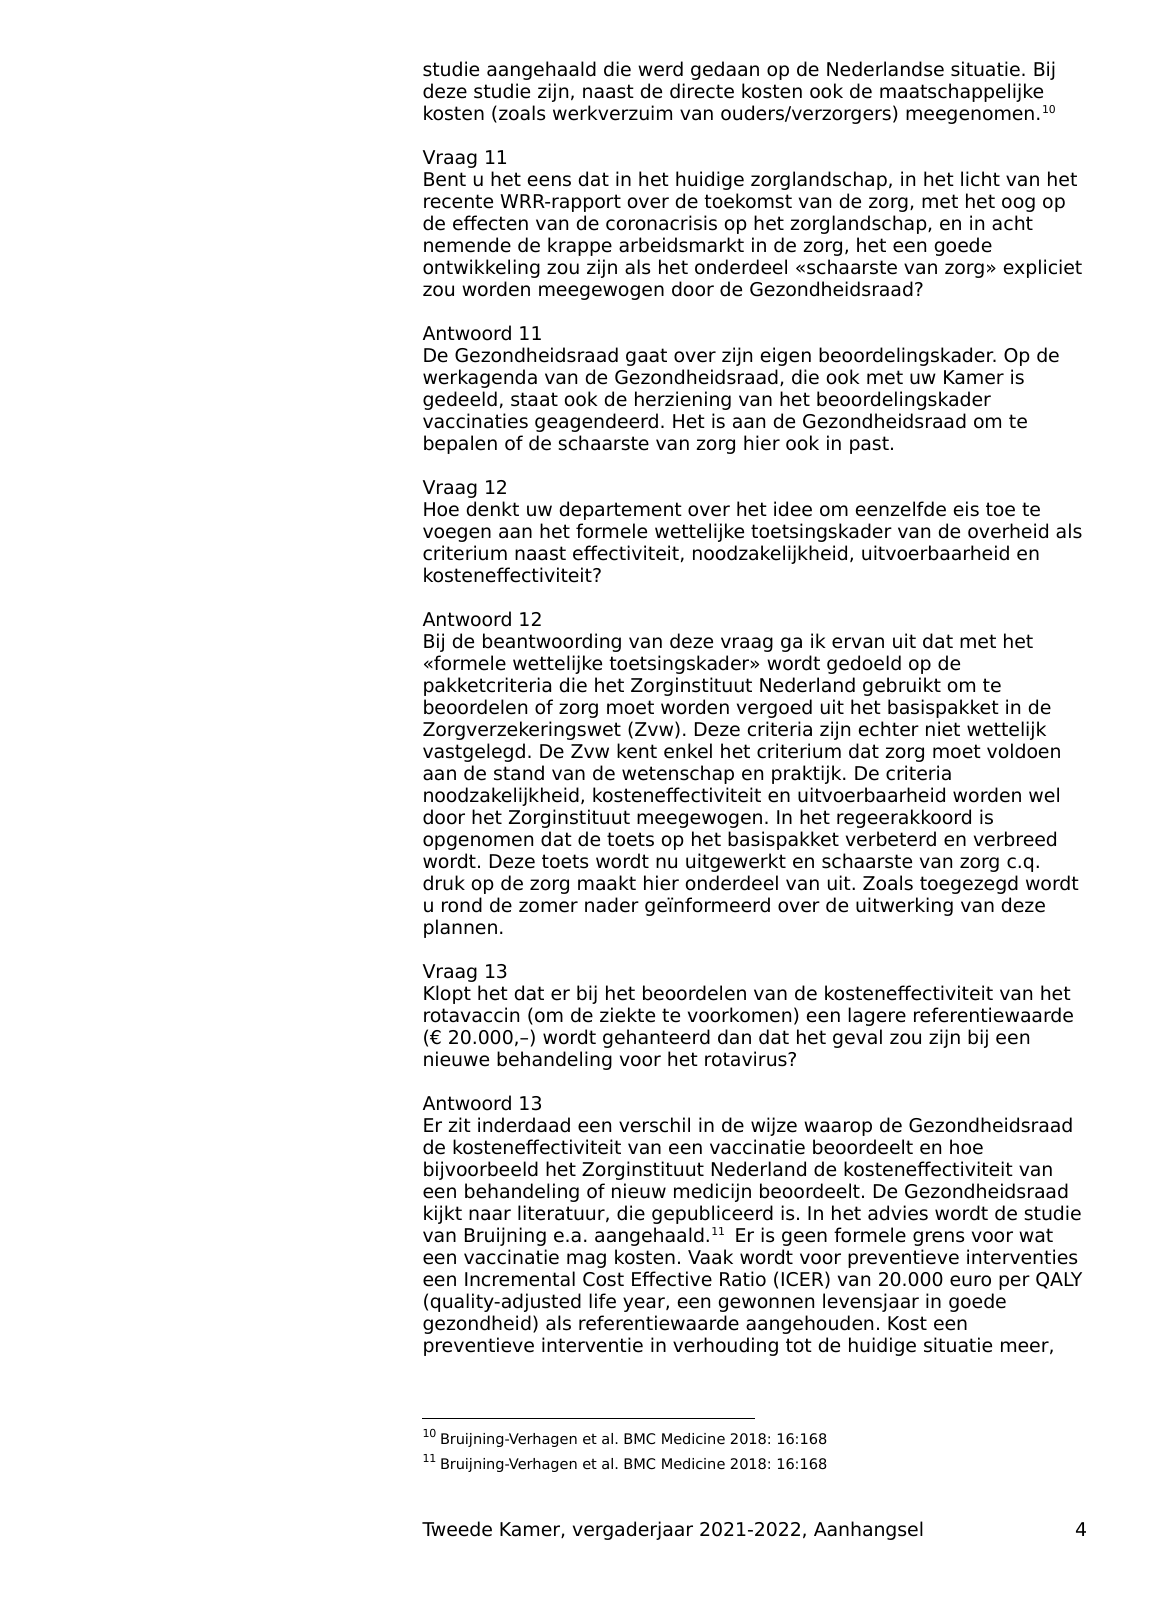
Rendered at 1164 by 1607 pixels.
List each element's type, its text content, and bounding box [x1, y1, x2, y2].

text Vraag 12 [422, 477, 1087, 499]
text Vraag 13 [422, 961, 1087, 983]
text Antwoord 13 [422, 1093, 1087, 1115]
text Hoe denkt uw departement over het idee om eenzelfde eis toe te voegen aan het formele wettelijke toetsingskader van de overheid als criterium naast effectiviteit, noodzakelijkheid, uitvoerbaarheid en kosteneffectiviteit? [422, 499, 1087, 587]
text Antwoord 11 [422, 323, 1087, 345]
text Bent u het eens dat in het huidige zorglandschap, in het licht van het recente WRR-rapport over de toekomst van de zorg, met het oog op de effecten van de coronacrisis op het zorglandschap, en in acht nemende de krappe arbeidsmarkt in de zorg, het een goede ontwikkeling zou zijn als het onderdeel «schaarste van zorg» expliciet zou worden meegewogen door de Gezondheidsraad? [422, 169, 1087, 301]
text De Gezondheidsraad gaat over zijn eigen beoordelingskader. Op de werkagenda van de Gezondheidsraad, die ook met uw Kamer is gedeeld, staat ook de herziening van het beoordelingskader vaccinaties geagendeerd. Het is aan de Gezondheidsraad om te bepalen of de schaarste van zorg hier ook in past. [422, 345, 1087, 455]
text Bij de beantwoording van deze vraag ga ik ervan uit dat met het «formele wettelijke toetsingskader» wordt gedoeld op de pakketcriteria die het Zorginstituut Nederland gebruikt om te beoordelen of zorg moet worden vergoed uit het basispakket in de Zorgverzekeringswet (Zvw). Deze criteria zijn echter niet wettelijk vastgelegd. De Zvw kent enkel het criterium dat zorg moet voldoen aan de stand van de wetenschap en praktijk. De criteria noodzakelijkheid, kosteneffectiviteit en uitvoerbaarheid worden wel door het Zorginstituut meegewogen. In het regeerakkoord is opgenomen dat de toets op het basispakket verbeterd en verbreed wordt. Deze toets wordt nu uitgewerkt en schaarste van zorg c.q. druk op de zorg maakt hier onderdeel van uit. Zoals toegezegd wordt u rond de zomer nader geïnformeerd over de uitwerking van deze plannen. [422, 631, 1087, 939]
text studie aangehaald die werd gedaan op de Nederlandse situatie. Bij deze studie zijn, naast de directe kosten ook de maatschappelijke kosten (zoals werkverzuim van ouders/verzorgers) meegenomen. [422, 59, 1087, 125]
text Er zit inderdaad een verschil in de wijze waarop de Gezondheidsraad de kosteneffectiviteit van een vaccinatie beoordeelt en hoe bijvoorbeeld het Zorginstituut Nederland de kosteneffectiviteit van een behandeling of nieuw medicijn beoordeelt. De Gezondheidsraad kijkt naar literatuur, die gepubliceerd is. In het advies wordt de studie van Bruijning e.a. aangehaald. Er is geen formele grens voor wat een vaccinatie mag kosten. Vaak wordt voor preventieve interventies een Incremental Cost Effective Ratio (ICER) van 20.000 euro per QALY (quality-adjusted life year, een gewonnen levensjaar in goede gezondheid) als referentiewaarde aangehouden. Kost een preventieve interventie in verhouding tot de huidige situatie meer, [422, 1115, 1087, 1357]
text Antwoord 12 [422, 609, 1087, 631]
text Vraag 11 [422, 147, 1087, 169]
text Bruijning-Verhagen et al. BMC Medicine 2018: 16:168 [422, 1427, 1087, 1449]
text Klopt het dat er bij het beoordelen van de kosteneffectiviteit van het rotavaccin (om de ziekte te voorkomen) een lagere referentiewaarde (€ 20.000,–) wordt gehanteerd dan dat het geval zou zijn bij een nieuwe behandeling voor het rotavirus? [422, 983, 1087, 1071]
text Bruijning-Verhagen et al. BMC Medicine 2018: 16:168 [422, 1452, 1087, 1474]
